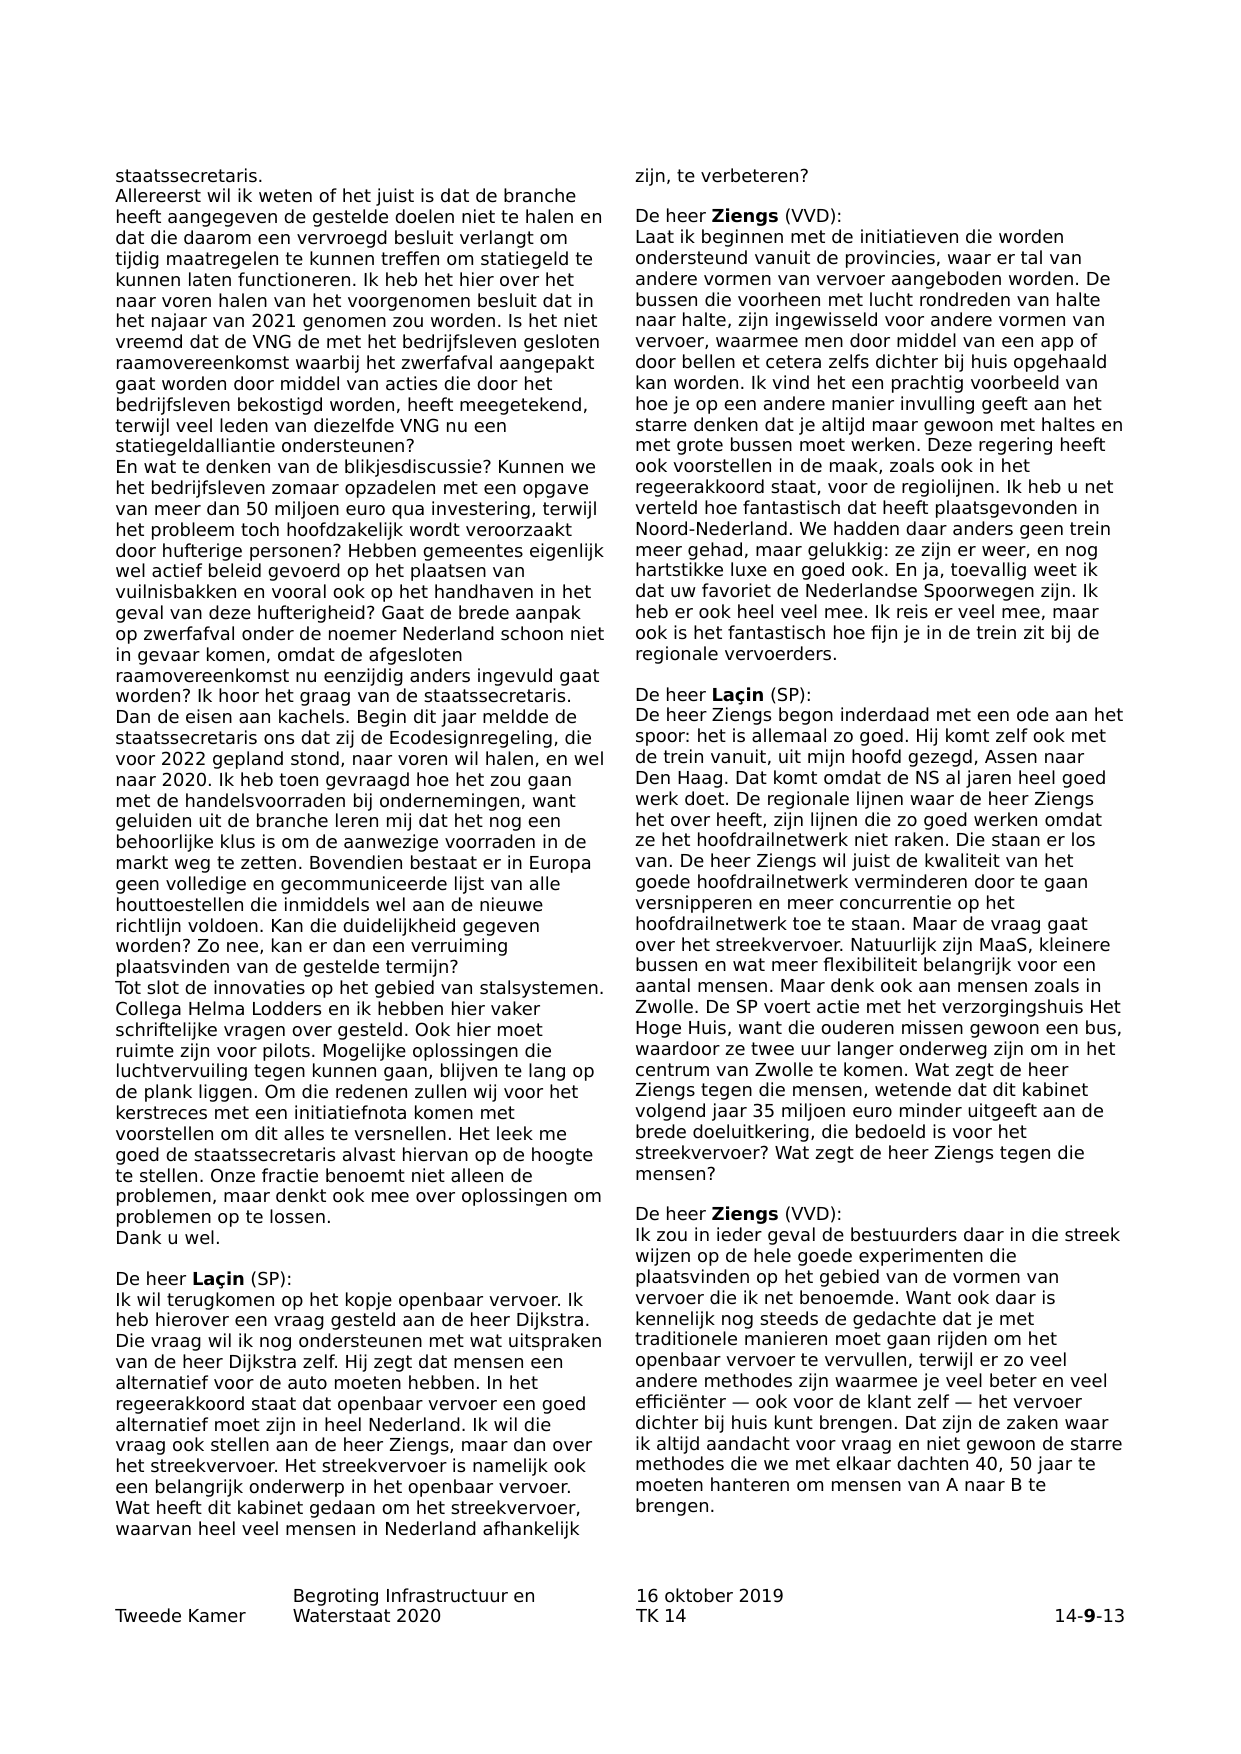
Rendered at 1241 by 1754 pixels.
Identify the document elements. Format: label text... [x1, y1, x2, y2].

text Laat ik beginnen met de initiatieven die worden ondersteund vanuit de provincies, waar er tal van andere vormen van vervoer aangeboden worden. De bussen die voorheen met lucht rondreden van halte naar halte, zijn ingewisseld voor andere vormen van vervoer, waarmee men door middel van een app of door bellen et cetera zelfs dichter bij huis opgehaald kan worden. Ik vind het een prachtig voorbeeld van hoe je op een andere manier invulling geeft aan het starre denken dat je altijd maar gewoon met haltes en met grote bussen moet werken. Deze regering heeft ook voorstellen in de maak, zoals ook in het regeerakkoord staat, voor de regiolijnen. Ik heb u net verteld hoe fantastisch dat heeft plaatsgevonden in Noord-Nederland. We hadden daar anders geen trein meer gehad, maar gelukkig: ze zijn er weer, en nog hartstikke luxe en goed ook. En ja, toevallig weet ik dat uw favoriet de Nederlandse Spoorwegen zijn. Ik heb er ook heel veel mee. Ik reis er veel mee, maar ook is het fantastisch hoe fijn je in de trein zit bij de regionale vervoerders. [635, 227, 1125, 664]
text Dan de eisen aan kachels. Begin dit jaar meldde de staatssecretaris ons dat zij de Ecodesignregeling, die voor 2022 gepland stond, naar voren wil halen, en wel naar 2020. Ik heb toen gevraagd hoe het zou gaan met de handelsvoorraden bij ondernemingen, want geluiden uit de branche leren mij dat het nog een behoorlijke klus is om de aanwezige voorraden in de markt weg te zetten. Bovendien bestaat er in Europa geen volledige en gecommuniceerde lijst van alle houttoestellen die inmiddels wel aan de nieuwe richtlijn voldoen. Kan die duidelijkheid gegeven worden? Zo nee, kan er dan een verruiming plaatsvinden van de gestelde termijn? [115, 707, 605, 978]
text staatssecretaris. [115, 165, 605, 186]
text De heer Ziengs (VVD): [635, 206, 1125, 227]
text Allereerst wil ik weten of het juist is dat de branche heeft aangegeven de gestelde doelen niet te halen en dat die daarom een vervroegd besluit verlangt om tijdig maatregelen te kunnen treffen om statiegeld te kunnen laten functioneren. Ik heb het hier over het naar voren halen van het voorgenomen besluit dat in het najaar van 2021 genomen zou worden. Is het niet vreemd dat de VNG de met het bedrijfsleven gesloten raamovereenkomst waarbij het zwerfafval aangepakt gaat worden door middel van acties die door het bedrijfsleven bekostigd worden, heeft meegetekend, terwijl veel leden van diezelfde VNG nu een statiegeldalliantie ondersteunen? [115, 186, 605, 457]
text De heer Laçin (SP): [115, 1269, 605, 1289]
text Ik zou in ieder geval de bestuurders daar in die streek wijzen op de hele goede experimenten die plaatsvinden op het gebied van de vormen van vervoer die ik net benoemde. Want ook daar is kennelijk nog steeds de gedachte dat je met traditionele manieren moet gaan rijden om het openbaar vervoer te vervullen, terwijl er zo veel andere methodes zijn waarmee je veel beter en veel efficiënter — ook voor de klant zelf — het vervoer dichter bij huis kunt brengen. Dat zijn de zaken waar ik altijd aandacht voor vraag en niet gewoon de starre methodes die we met elkaar dachten 40, 50 jaar te moeten hanteren om mensen van A naar B te brengen. [635, 1225, 1125, 1517]
text De heer Ziengs (VVD): [635, 1204, 1125, 1225]
text Ik wil terugkomen op het kopje openbaar vervoer. Ik heb hierover een vraag gesteld aan de heer Dijkstra. Die vraag wil ik nog ondersteunen met wat uitspraken van de heer Dijkstra zelf. Hij zegt dat mensen een alternatief voor de auto moeten hebben. In het regeerakkoord staat dat openbaar vervoer een goed alternatief moet zijn in heel Nederland. Ik wil die vraag ook stellen aan de heer Ziengs, maar dan over het streekvervoer. Het streekvervoer is namelijk ook een belangrijk onderwerp in het openbaar vervoer. Wat heeft dit kabinet gedaan om het streekvervoer, waarvan heel veel mensen in Nederland afhankelijk [115, 1289, 605, 1539]
text zijn, te verbeteren? [635, 165, 1125, 186]
text Tot slot de innovaties op het gebied van stalsystemen. Collega Helma Lodders en ik hebben hier vaker schriftelijke vragen over gesteld. Ook hier moet ruimte zijn voor pilots. Mogelijke oplossingen die luchtvervuiling tegen kunnen gaan, blijven te lang op de plank liggen. Om die redenen zullen wij voor het kerstreces met een initiatiefnota komen met voorstellen om dit alles te versnellen. Het leek me goed de staatssecretaris alvast hiervan op de hoogte te stellen. Onze fractie benoemt niet alleen de problemen, maar denkt ook mee over oplossingen om problemen op te lossen. [115, 978, 605, 1228]
text De heer Laçin (SP): [635, 684, 1125, 705]
text Dank u wel. [115, 1228, 605, 1249]
text En wat te denken van de blikjesdiscussie? Kunnen we het bedrijfsleven zomaar opzadelen met een opgave van meer dan 50 miljoen euro qua investering, terwijl het probleem toch hoofdzakelijk wordt veroorzaakt door hufterige personen? Hebben gemeentes eigenlijk wel actief beleid gevoerd op het plaatsen van vuilnisbakken en vooral ook op het handhaven in het geval van deze hufterigheid? Gaat de brede aanpak op zwerfafval onder de noemer Nederland schoon niet in gevaar komen, omdat de afgesloten raamovereenkomst nu eenzijdig anders ingevuld gaat worden? Ik hoor het graag van de staatssecretaris. [115, 457, 605, 707]
text De heer Ziengs begon inderdaad met een ode aan het spoor: het is allemaal zo goed. Hij komt zelf ook met de trein vanuit, uit mijn hoofd gezegd, Assen naar Den Haag. Dat komt omdat de NS al jaren heel goed werk doet. De regionale lijnen waar de heer Ziengs het over heeft, zijn lijnen die zo goed werken omdat ze het hoofdrailnetwerk niet raken. Die staan er los van. De heer Ziengs wil juist de kwaliteit van het goede hoofdrailnetwerk verminderen door te gaan versnipperen en meer concurrentie op het hoofdrailnetwerk toe te staan. Maar de vraag gaat over het streekvervoer. Natuurlijk zijn MaaS, kleinere bussen en wat meer flexibiliteit belangrijk voor een aantal mensen. Maar denk ook aan mensen zoals in Zwolle. De SP voert actie met het verzorgingshuis Het Hoge Huis, want die ouderen missen gewoon een bus, waardoor ze twee uur langer onderweg zijn om in het centrum van Zwolle te komen. Wat zegt de heer Ziengs tegen die mensen, wetende dat dit kabinet volgend jaar 35 miljoen euro minder uitgeeft aan de brede doeluitkering, die bedoeld is voor het streekvervoer? Wat zegt de heer Ziengs tegen die mensen? [635, 705, 1125, 1184]
